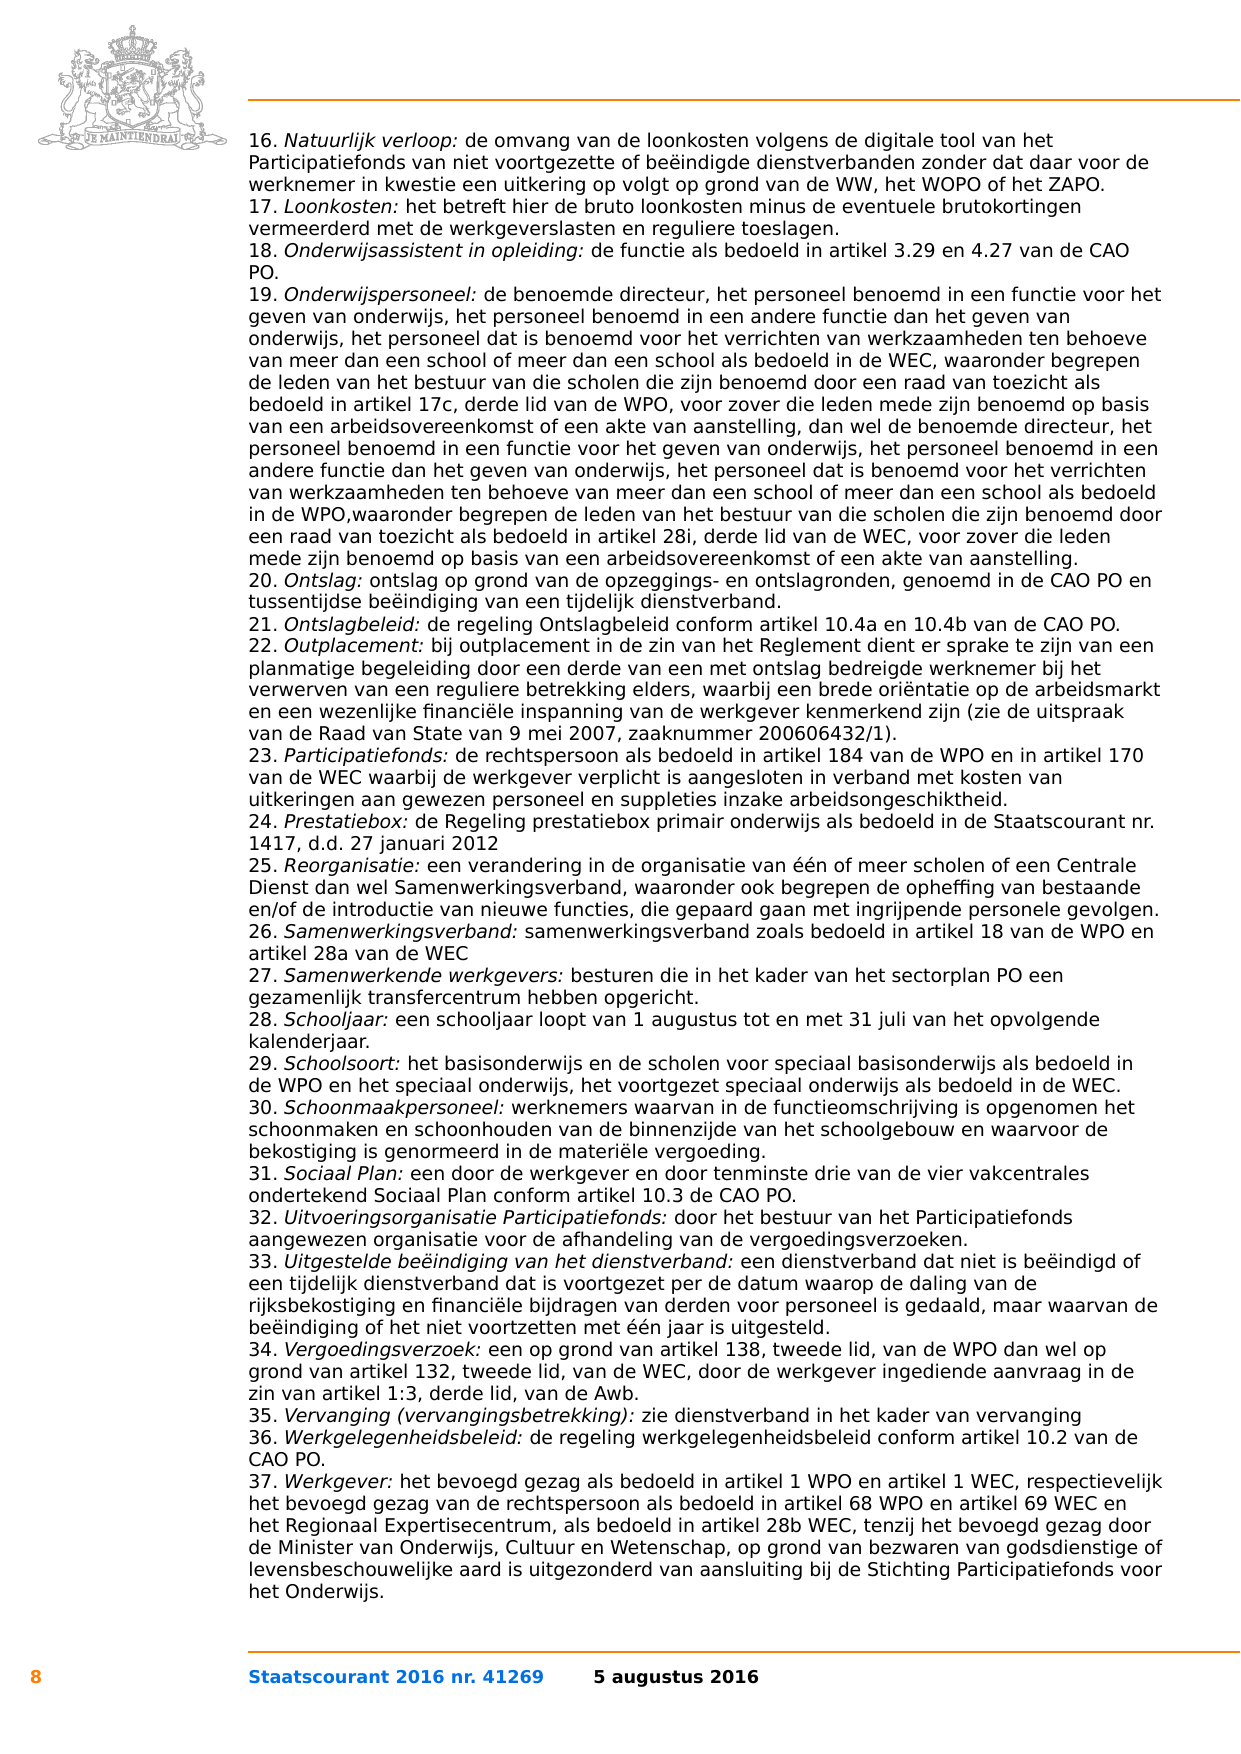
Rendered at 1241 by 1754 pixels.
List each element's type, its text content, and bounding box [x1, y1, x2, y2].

text 17. Loonkosten: het betreft hier de bruto loonkosten minus de eventuele brutokortingen vermeerderd met de werkgeverslasten en reguliere toeslagen. [248, 196, 1163, 240]
text 22. Outplacement: bij outplacement in de zin van het Reglement dient er sprake te zijn van een planmatige begeleiding door een derde van een met ontslag bedreigde werknemer bij het verwerven van een reguliere betrekking elders, waarbij een brede oriëntatie op de arbeidsmarkt en een wezenlijke financiële inspanning van de werkgever kenmerkend zijn (zie de uitspraak van de Raad van State van 9 mei 2007, zaaknummer 200606432/1). [248, 635, 1163, 745]
text 25. Reorganisatie: een verandering in de organisatie van één of meer scholen of een Centrale Dienst dan wel Samenwerkingsverband, waaronder ook begrepen de opheffing van bestaande en/of de introductie van nieuwe functies, die gepaard gaan met ingrijpende personele gevolgen. [248, 855, 1163, 921]
text 20. Ontslag: ontslag op grond van de opzeggings- en ontslagronden, genoemd in de CAO PO en tussentijdse beëindiging van een tijdelijk dienstverband. [248, 569, 1163, 613]
text 32. Uitvoeringsorganisatie Participatiefonds: door het bestuur van het Participatiefonds aangewezen organisatie voor de afhandeling van de vergoedingsverzoeken. [248, 1207, 1163, 1251]
text 24. Prestatiebox: de Regeling prestatiebox primair onderwijs als bedoeld in de Staatscourant nr. 1417, d.d. 27 januari 2012 [248, 811, 1163, 855]
text 27. Samenwerkende werkgevers: besturen die in het kader van het sectorplan PO een gezamenlijk transfercentrum hebben opgericht. [248, 965, 1163, 1009]
text 29. Schoolsoort: het basisonderwijs en de scholen voor speciaal basisonderwijs als bedoeld in de WPO en het speciaal onderwijs, het voortgezet speciaal onderwijs als bedoeld in de WEC. [248, 1053, 1163, 1097]
picture [38, 25, 227, 150]
text 35. Vervanging (vervangingsbetrekking): zie dienstverband in het kader van vervanging [248, 1405, 1163, 1427]
text 16. Natuurlijk verloop: de omvang van de loonkosten volgens de digitale tool van het Participatiefonds van niet voortgezette of beëindigde dienstverbanden zonder dat daar voor de werknemer in kwestie een uitkering op volgt op grond van de WW, het WOPO of het ZAPO. [248, 130, 1163, 196]
text 37. Werkgever: het bevoegd gezag als bedoeld in artikel 1 WPO en artikel 1 WEC, respectievelijk het bevoegd gezag van de rechtspersoon als bedoeld in artikel 68 WPO en artikel 69 WEC en het Regionaal Expertisecentrum, als bedoeld in artikel 28b WEC, tenzij het bevoegd gezag door de Minister van Onderwijs, Cultuur en Wetenschap, op grond van bezwaren van godsdienstige of levensbeschouwelijke aard is uitgezonderd van aansluiting bij de Stichting Participatiefonds voor het Onderwijs. [248, 1471, 1163, 1602]
text 23. Participatiefonds: de rechtspersoon als bedoeld in artikel 184 van de WPO en in artikel 170 van de WEC waarbij de werkgever verplicht is aangesloten in verband met kosten van uitkeringen aan gewezen personeel en suppleties inzake arbeidsongeschiktheid. [248, 745, 1163, 811]
text 33. Uitgestelde beëindiging van het dienstverband: een dienstverband dat niet is beëindigd of een tijdelijk dienstverband dat is voortgezet per de datum waarop de daling van de rijksbekostiging en financiële bijdragen van derden voor personeel is gedaald, maar waarvan de beëindiging of het niet voortzetten met één jaar is uitgesteld. [248, 1251, 1163, 1339]
text 36. Werkgelegenheidsbeleid: de regeling werkgelegenheidsbeleid conform artikel 10.2 van de CAO PO. [248, 1427, 1163, 1471]
text 21. Ontslagbeleid: de regeling Ontslagbeleid conform artikel 10.4a en 10.4b van de CAO PO. [248, 613, 1163, 635]
text 34. Vergoedingsverzoek: een op grond van artikel 138, tweede lid, van de WPO dan wel op grond van artikel 132, tweede lid, van de WEC, door de werkgever ingediende aanvraag in de zin van artikel 1:3, derde lid, van de Awb. [248, 1339, 1163, 1405]
text 30. Schoonmaakpersoneel: werknemers waarvan in de functieomschrijving is opgenomen het schoonmaken en schoonhouden van de binnenzijde van het schoolgebouw en waarvoor de bekostiging is genormeerd in de materiële vergoeding. [248, 1097, 1163, 1163]
text 28. Schooljaar: een schooljaar loopt van 1 augustus tot en met 31 juli van het opvolgende kalenderjaar. [248, 1009, 1163, 1053]
text 31. Sociaal Plan: een door de werkgever en door tenminste drie van de vier vakcentrales ondertekend Sociaal Plan conform artikel 10.3 de CAO PO. [248, 1163, 1163, 1207]
text 18. Onderwijsassistent in opleiding: de functie als bedoeld in artikel 3.29 en 4.27 van de CAO PO. [248, 240, 1163, 284]
text 19. Onderwijspersoneel: de benoemde directeur, het personeel benoemd in een functie voor het geven van onderwijs, het personeel benoemd in een andere functie dan het geven van onderwijs, het personeel dat is benoemd voor het verrichten van werkzaamheden ten behoeve van meer dan een school of meer dan een school als bedoeld in de WEC, waaronder begrepen de leden van het bestuur van die scholen die zijn benoemd door een raad van toezicht als bedoeld in artikel 17c, derde lid van de WPO, voor zover die leden mede zijn benoemd op basis van een arbeidsovereenkomst of een akte van aanstelling, dan wel de benoemde directeur, het personeel benoemd in een functie voor het geven van onderwijs, het personeel benoemd in een andere functie dan het geven van onderwijs, het personeel dat is benoemd voor het verrichten van werkzaamheden ten behoeve van meer dan een school of meer dan een school als bedoeld in de WPO,waaronder begrepen de leden van het bestuur van die scholen die zijn benoemd door een raad van toezicht als bedoeld in artikel 28i, derde lid van de WEC, voor zover die leden mede zijn benoemd op basis van een arbeidsovereenkomst of een akte van aanstelling. [248, 284, 1163, 569]
text 26. Samenwerkingsverband: samenwerkingsverband zoals bedoeld in artikel 18 van de WPO en artikel 28a van de WEC [248, 921, 1163, 965]
